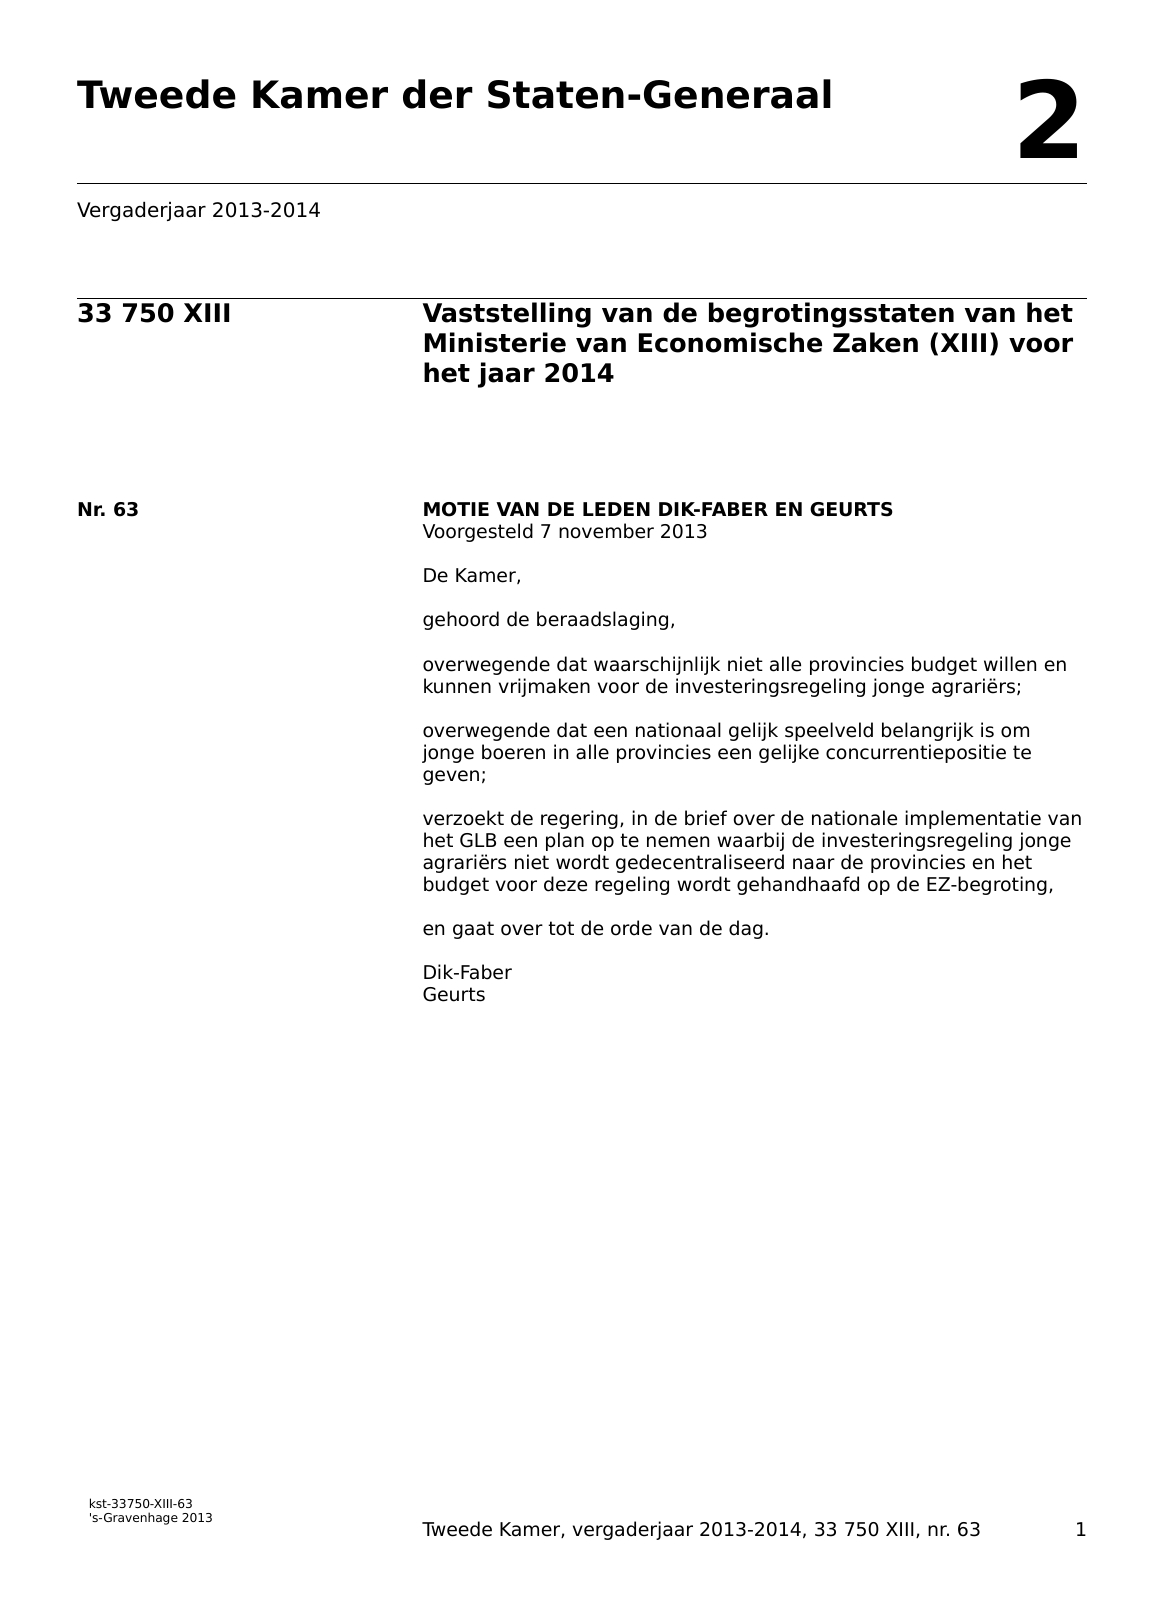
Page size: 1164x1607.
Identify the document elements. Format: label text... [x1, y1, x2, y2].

text Geurts [422, 984, 1087, 1006]
table_header 2 [886, 59, 1087, 183]
text overwegende dat waarschijnlijk niet alle provincies budget willen en kunnen vrijmaken voor de investeringsregeling jonge agrariërs; [422, 653, 1087, 697]
text gehoord de beraadslaging, [422, 609, 1087, 631]
text De Kamer, [422, 565, 1087, 587]
table_header Tweede Kamer der Staten-Generaal [77, 59, 886, 183]
text Dik-Faber [422, 962, 1087, 984]
text verzoekt de regering, in de brief over de nationale implementatie van het GLB een plan op te nemen waarbij de investeringsregeling jonge agrariërs niet wordt gedecentraliseerd naar de provincies en het budget voor deze regeling wordt gehandhaafd op de EZ-begroting, [422, 808, 1087, 896]
text 's-Gravenhage 2013 [88, 1511, 323, 1525]
text en gaat over tot de orde van de dag. [422, 918, 1087, 940]
text Voorgesteld 7 november 2013 [422, 521, 1087, 543]
subtitle 33 750 XIII Vaststelling van de begrotingsstaten van het Ministerie van Economische Zaken (XIII) voor het jaar 2014 [77, 299, 1087, 388]
text kst-33750-XIII-63 [88, 1497, 323, 1511]
subtitle Nr. 63 MOTIE VAN DE LEDEN DIK-FABER EN GEURTS [77, 499, 1087, 521]
table_cell Vergaderjaar 2013-2014 [77, 184, 1087, 298]
text overwegende dat een nationaal gelijk speelveld belangrijk is om jonge boeren in alle provincies een gelijke concurrentiepositie te geven; [422, 720, 1087, 786]
